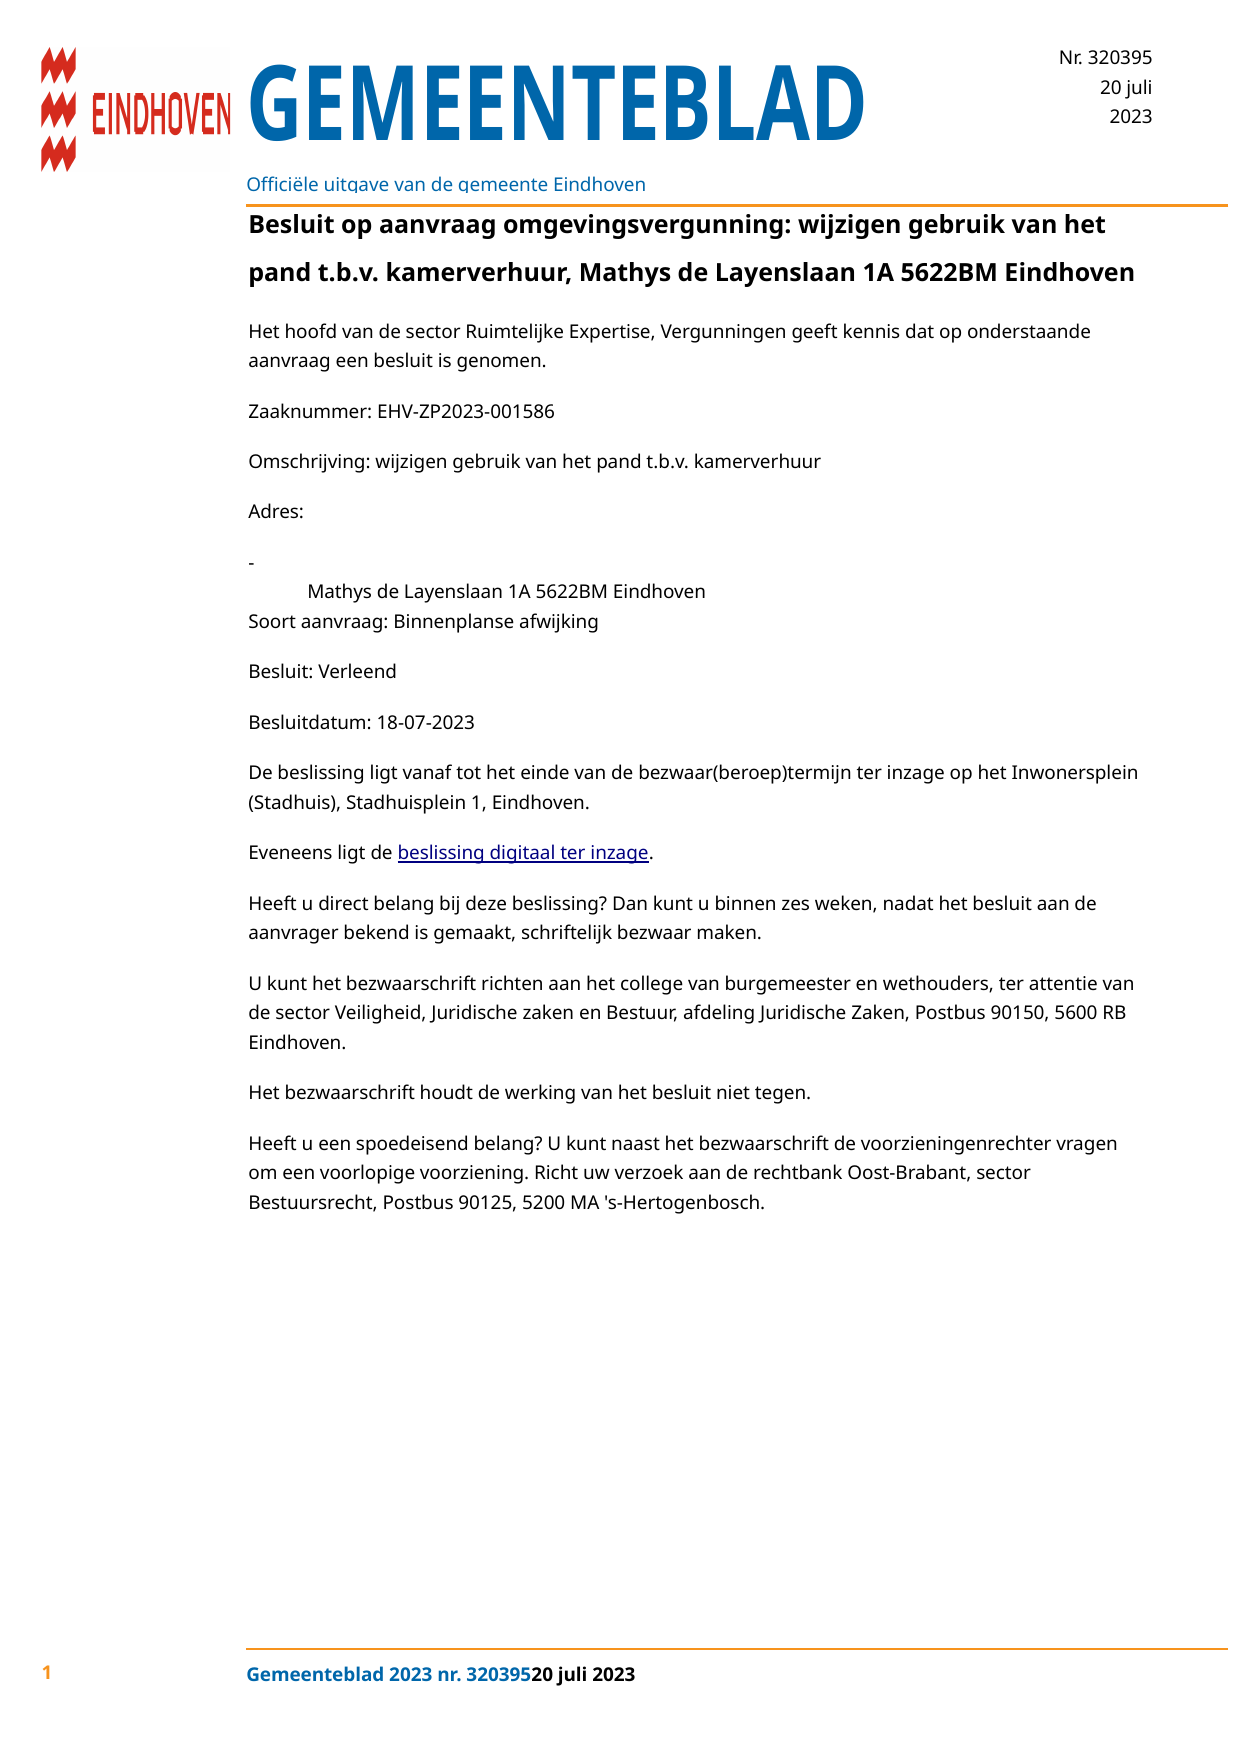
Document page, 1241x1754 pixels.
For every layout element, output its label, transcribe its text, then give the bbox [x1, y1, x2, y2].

text Heeft u een spoedeisend belang? U kunt naast het bezwaarschrift de voorzieningenrechter vragen om een voorlopige voorziening. Richt uw verzoek aan de rechtbank Oost-Brabant, sector Bestuursrecht, Postbus 90125, 5200 MA 's-Hertogenbosch. [248, 1130, 1152, 1215]
picture [41, 47, 231, 172]
text Heeft u direct belang bij deze beslissing? Dan kunt u binnen zes weken, nadat het besluit aan de aanvrager bekend is gemaakt, schriftelijk bezwaar maken. [248, 890, 1152, 945]
text De beslissing ligt vanaf tot het einde van de bezwaar(beroep)termijn ter inzage op het Inwonersplein (Stadhuis), Stadhuisplein 1, Eindhoven. [248, 759, 1152, 815]
text Eveneens ligt de beslissing digitaal ter inzage. [248, 839, 1152, 865]
text U kunt het bezwaarschrift richten aan het college van burgemeester en wethouders, ter attentie van de sector Veiligheid, Juridische zaken en Bestuur, afdeling Juridische Zaken, Postbus 90150, 5600 RB Eindhoven. [248, 970, 1152, 1055]
text Het hoofd van de sector Ruimtelijke Expertise, Vergunningen geeft kennis dat op onderstaande aanvraag een besluit is genomen. [248, 318, 1152, 373]
text Besluit op aanvraag omgevingsvergunning: wijzigen gebruik van het pand t.b.v. kamerverhuur, Mathys de Layenslaan 1A 5622BM Eindhoven [248, 207, 1152, 288]
text Soort aanvraag: Binnenplanse afwijking [248, 608, 1152, 634]
text Omschrijving: wijzigen gebruik van het pand t.b.v. kamerverhuur [248, 448, 1152, 474]
text Het bezwaarschrift houdt de werking van het besluit niet tegen. [248, 1079, 1152, 1105]
text Besluit: Verleend [248, 659, 1152, 684]
text Adres: [248, 499, 1152, 524]
list Mathys de Layenslaan 1A 5622BM Eindhoven [248, 579, 1152, 604]
text Besluitdatum: 18-07-2023 [248, 709, 1152, 735]
text Zaaknummer: EHV-ZP2023-001586 [248, 398, 1152, 424]
